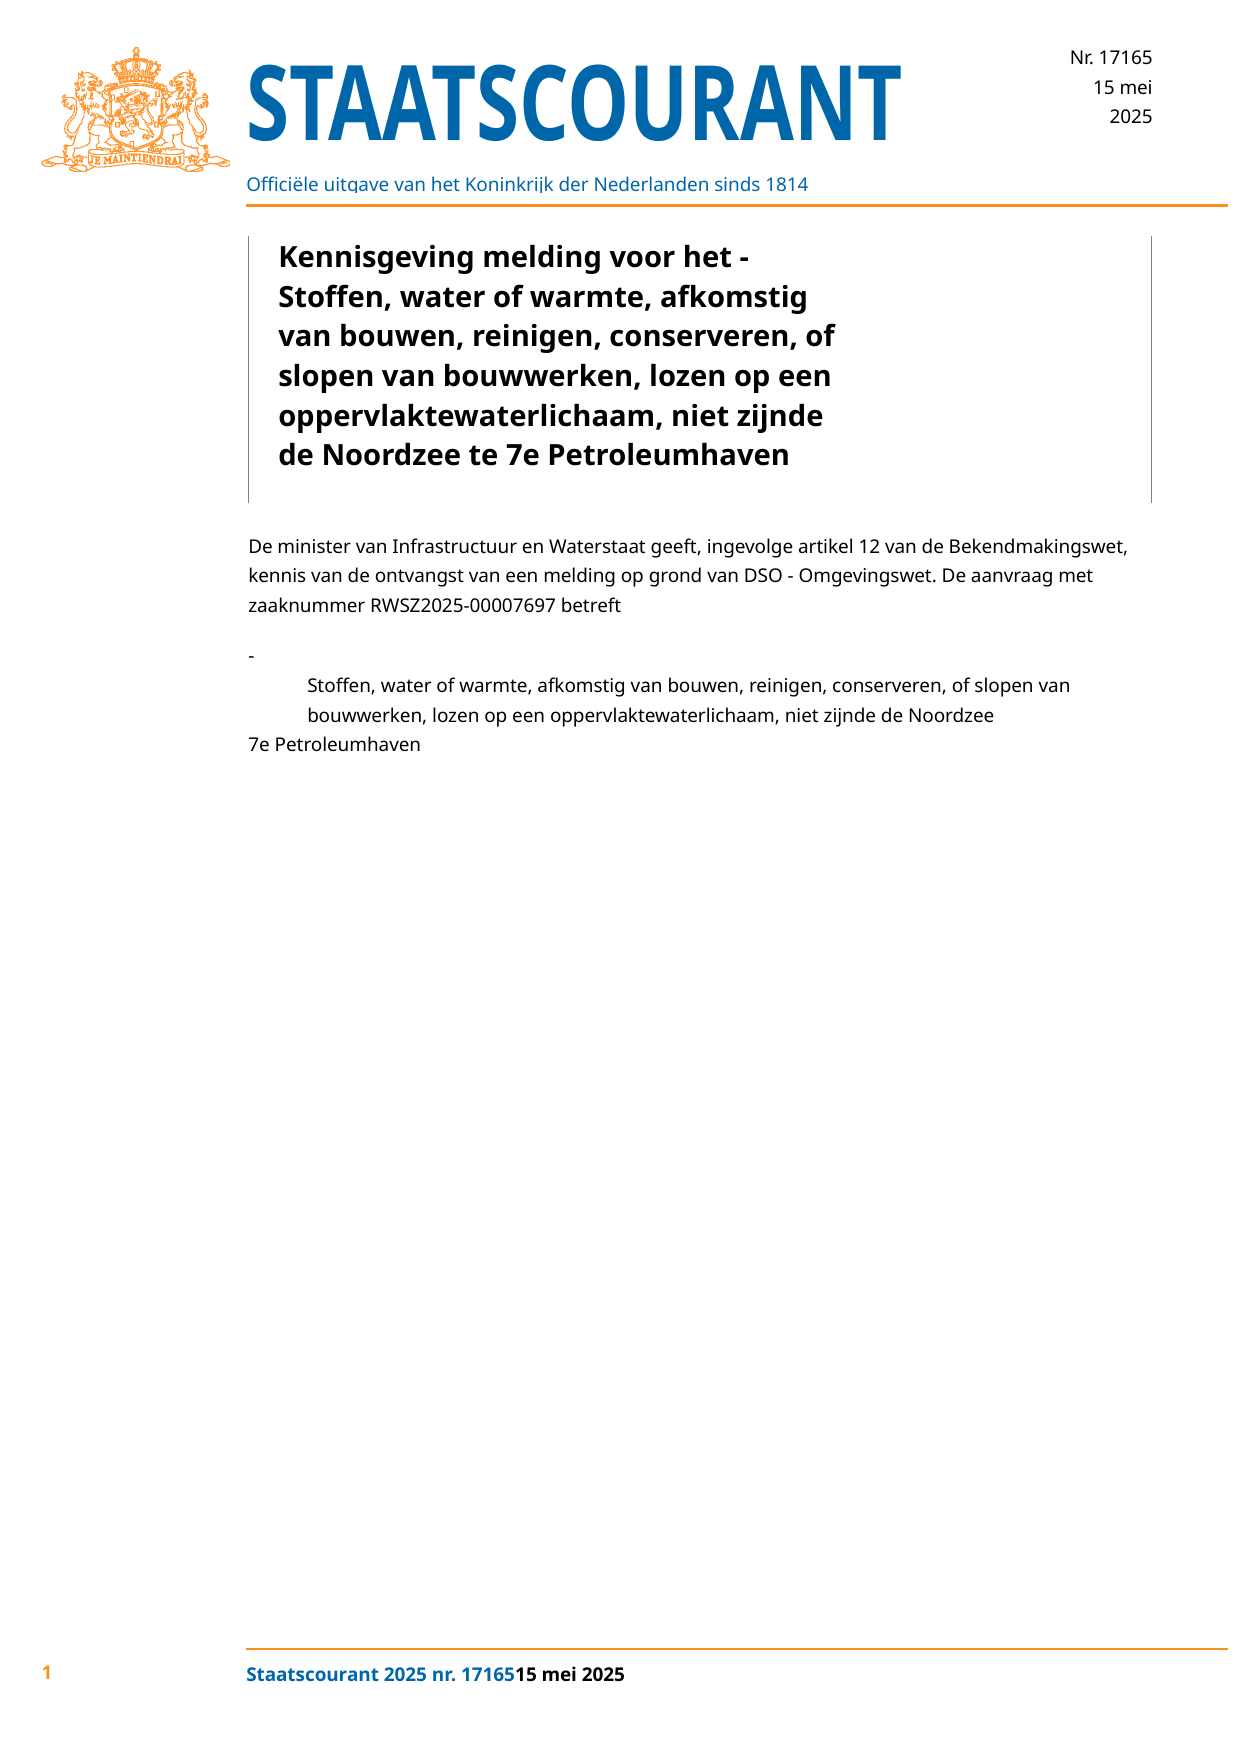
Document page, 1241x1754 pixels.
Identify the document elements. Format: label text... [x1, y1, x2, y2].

table_header [850, 236, 912, 413]
picture [41, 47, 231, 172]
table_header [850, 414, 1151, 503]
picture [912, 236, 1090, 414]
text De minister van Infrastructuur en Waterstaat geeft, ingevolge artikel 12 van de Bekendmakingswet, kennis van de ontvangst van een melding op grond van DSO - Omgevingswet. De aanvraag met zaaknummer RWSZ2025-00007697 betreft [248, 533, 1152, 618]
list Stoffen, water of warmte, afkomstig van bouwen, reinigen, conserveren, of slopen van bouwwerken, lozen op een oppervlaktewaterlichaam, niet zijnde de Noordzee [248, 672, 1152, 727]
text 7e Petroleumhaven [248, 731, 1152, 757]
table_header [1090, 236, 1151, 413]
table_header Kennisgeving melding voor het -Stoffen, water of warmte, afkomstig van bouwen, reinigen, conserveren, of slopen van bouwwerken, lozen op een oppervlaktewaterlichaam, niet zijnde de Noordzee te 7e Petroleumhaven [249, 236, 850, 503]
